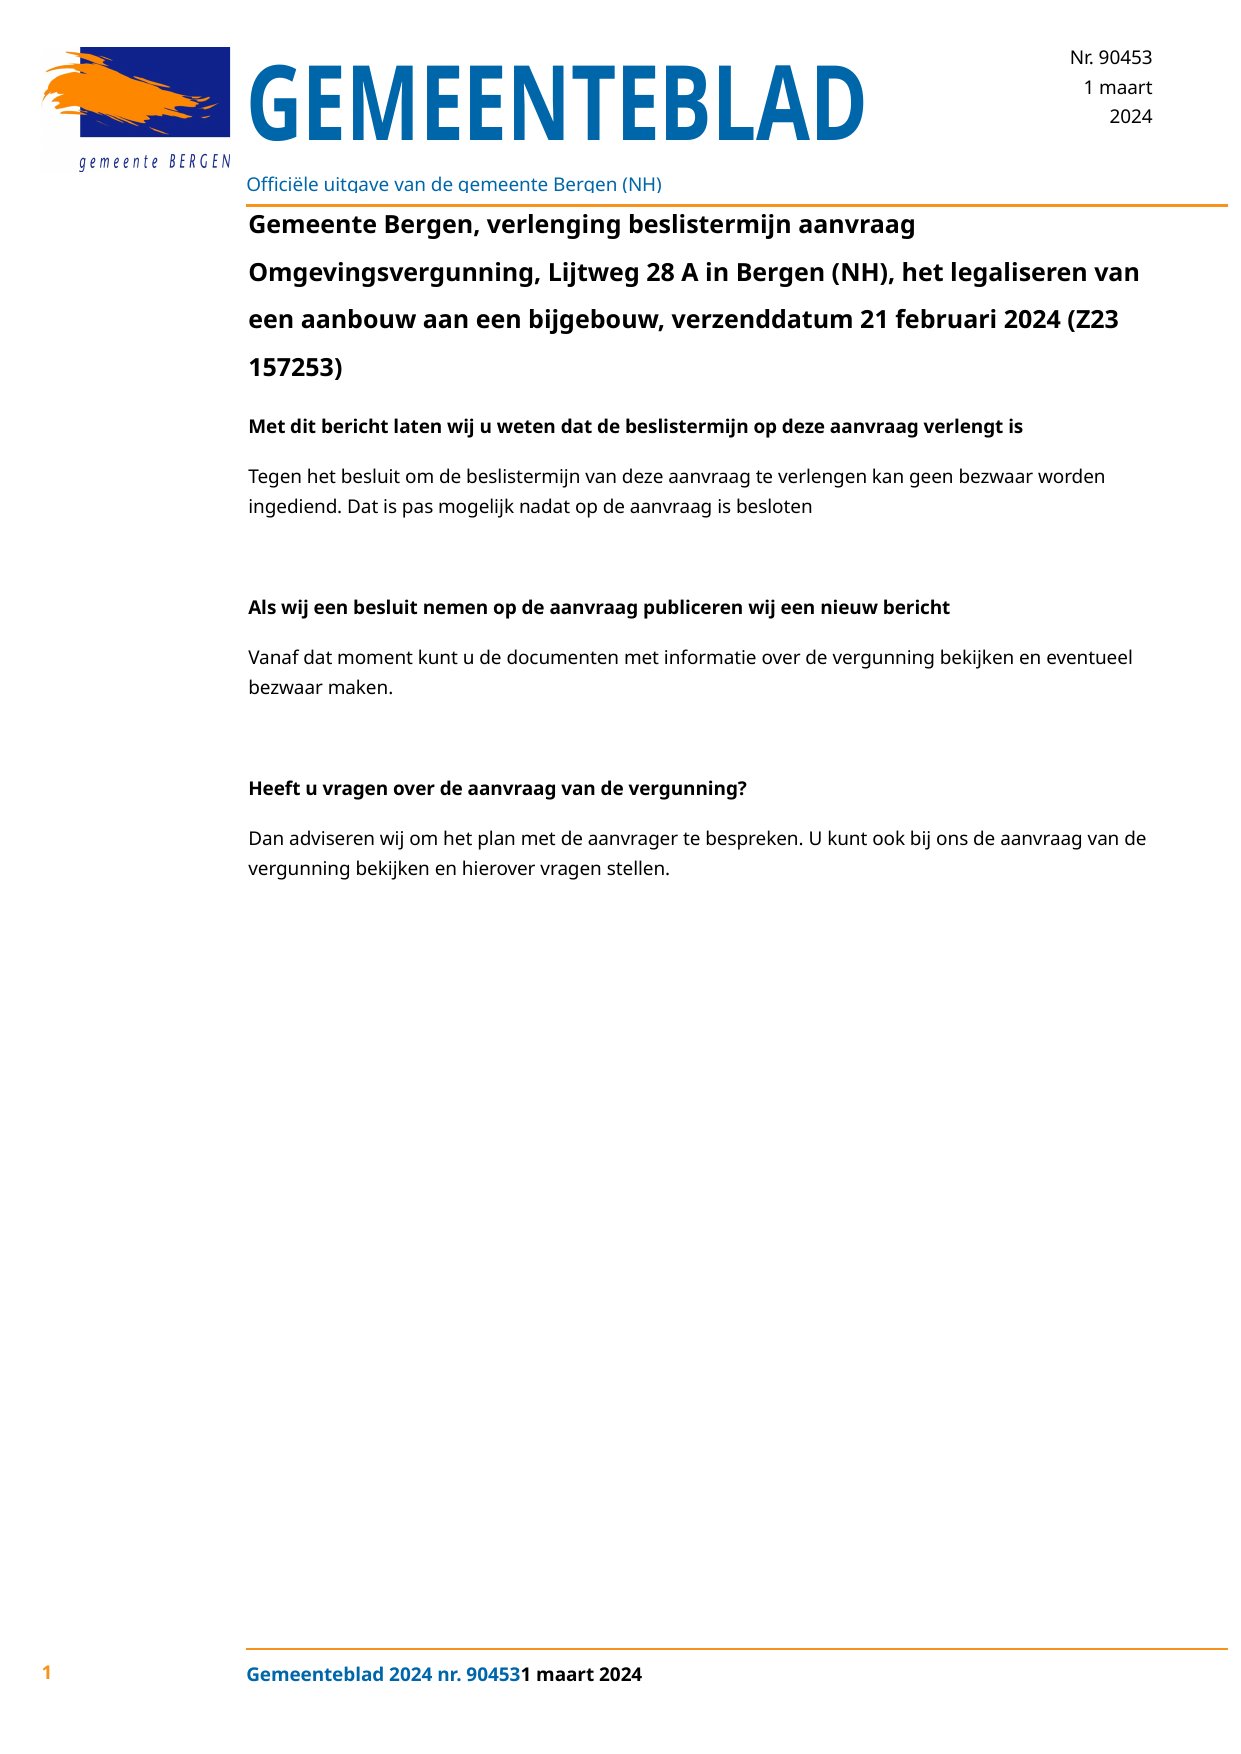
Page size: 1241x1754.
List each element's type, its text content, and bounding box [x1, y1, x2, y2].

text Heeft u vragen over de aanvraag van de vergunning? [248, 775, 1152, 801]
text Dan adviseren wij om het plan met de aanvrager te bespreken. U kunt ook bij ons de aanvraag van de vergunning bekijken en hierover vragen stellen. [248, 825, 1152, 881]
text Als wij een besluit nemen op de aanvraag publiceren wij een nieuw bericht [248, 594, 1152, 620]
picture [41, 47, 231, 172]
text Vanaf dat moment kunt u de documenten met informatie over de vergunning bekijken en eventueel bezwaar maken. [248, 644, 1152, 700]
text Gemeente Bergen, verlenging beslistermijn aanvraag Omgevingsvergunning, Lijtweg 28 A in Bergen (NH), het legaliseren van een aanbouw aan een bijgebouw, verzenddatum 21 februari 2024 (Z23 157253) [248, 207, 1152, 384]
text Met dit bericht laten wij u weten dat de beslistermijn op deze aanvraag verlengt is [248, 413, 1152, 439]
text Tegen het besluit om de beslistermijn van deze aanvraag te verlengen kan geen bezwaar worden ingediend. Dat is pas mogelijk nadat op de aanvraag is besloten [248, 463, 1152, 519]
